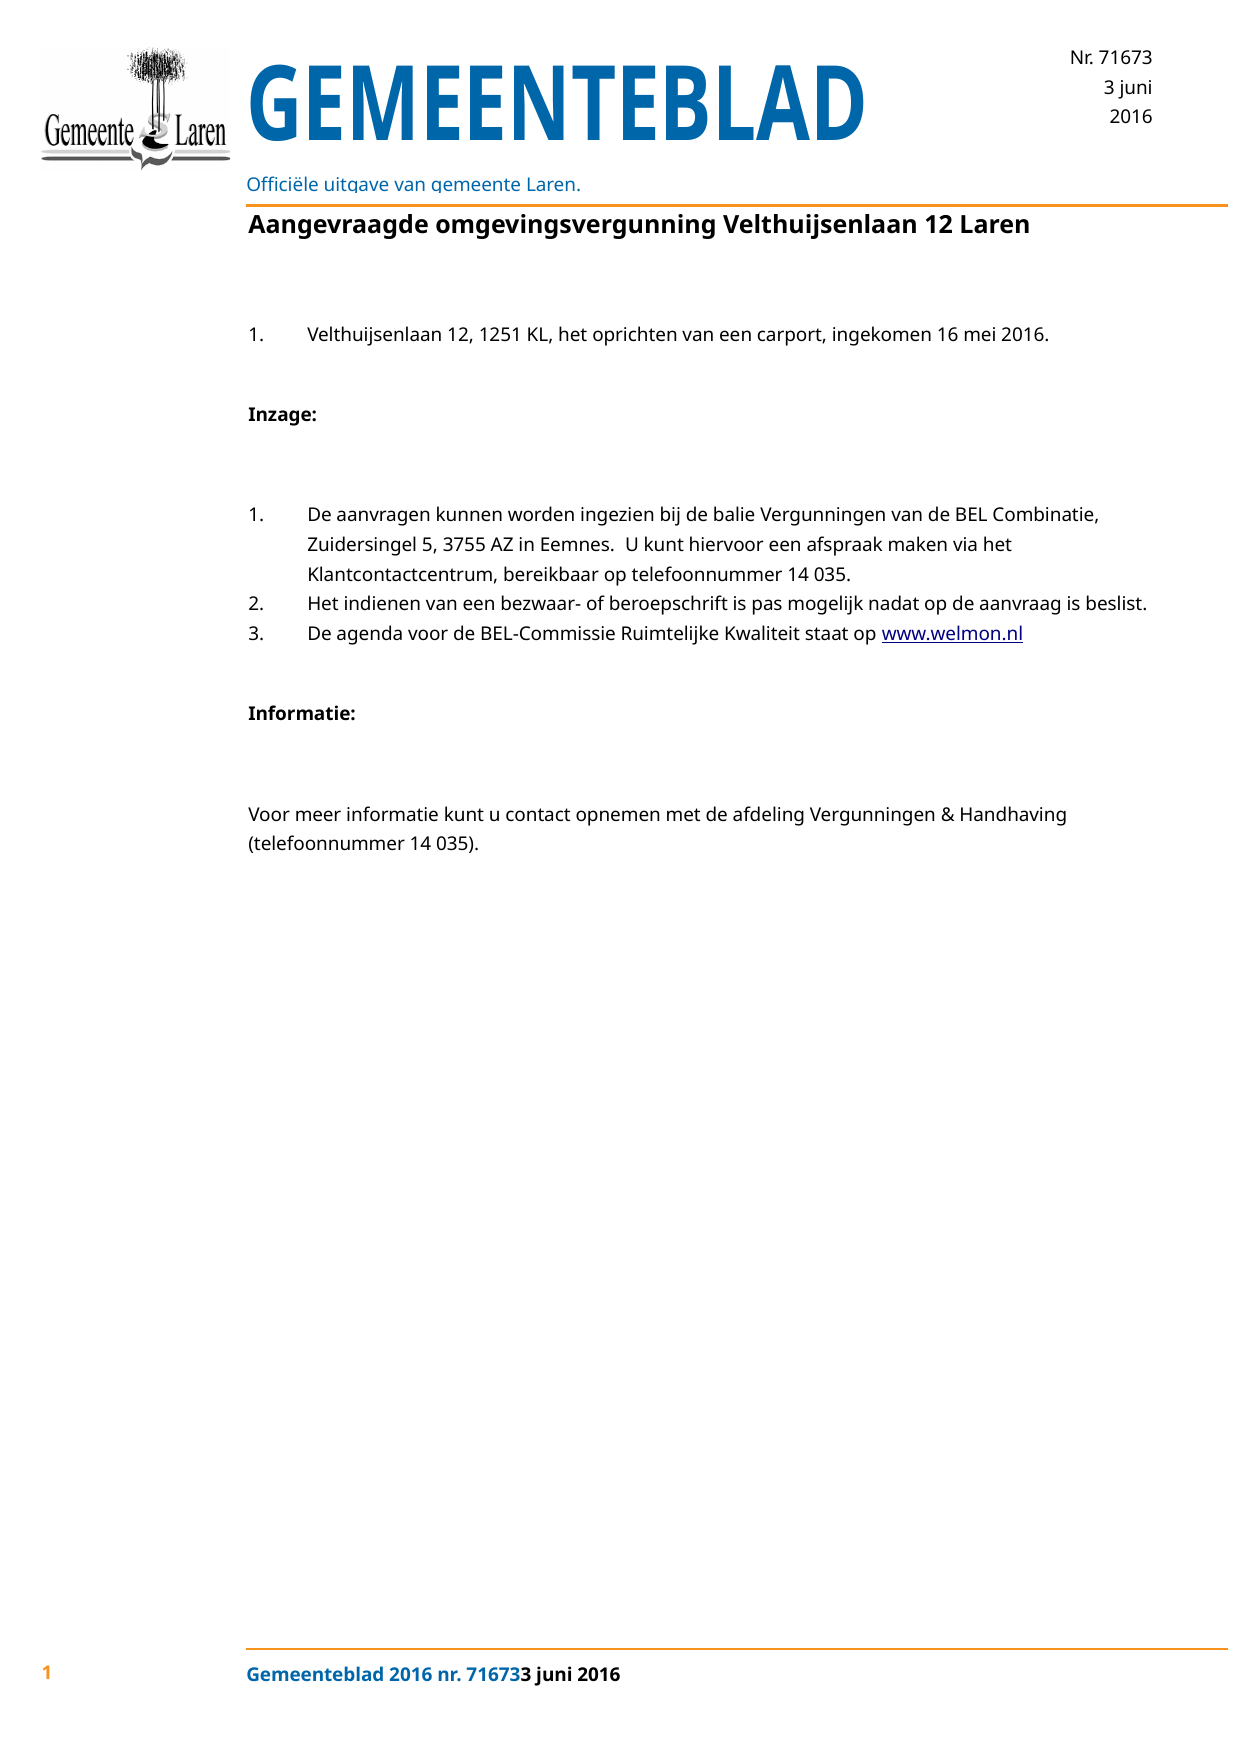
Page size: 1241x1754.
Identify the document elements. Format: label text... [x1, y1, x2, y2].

list Het indienen van een bezwaar- of beroepschrift is pas mogelijk nadat op de aanvraag is beslist. [248, 590, 1152, 616]
text Informatie: [248, 700, 1152, 726]
picture [41, 47, 231, 172]
list De aanvragen kunnen worden ingezien bij de balie Vergunningen van de BEL Combinatie, Zuidersingel 5, 3755 AZ in Eemnes. U kunt hiervoor een afspraak maken via het Klantcontactcentrum, bereikbaar op telefoonnummer 14 035. [248, 502, 1152, 586]
text Inzage: [248, 401, 1152, 426]
text Aangevraagde omgevingsvergunning Velthuijsenlaan 12 Laren [248, 207, 1152, 241]
list De agenda voor de BEL-Commissie Ruimtelijke Kwaliteit staat op www.welmon.nl [248, 620, 1152, 646]
list Velthuijsenlaan 12, 1251 KL, het oprichten van een carport, ingekomen 16 mei 2016. [248, 321, 1152, 346]
text Voor meer informatie kunt u contact opnemen met de afdeling Vergunningen & Handhaving (telefoonnummer 14 035). [248, 801, 1152, 856]
